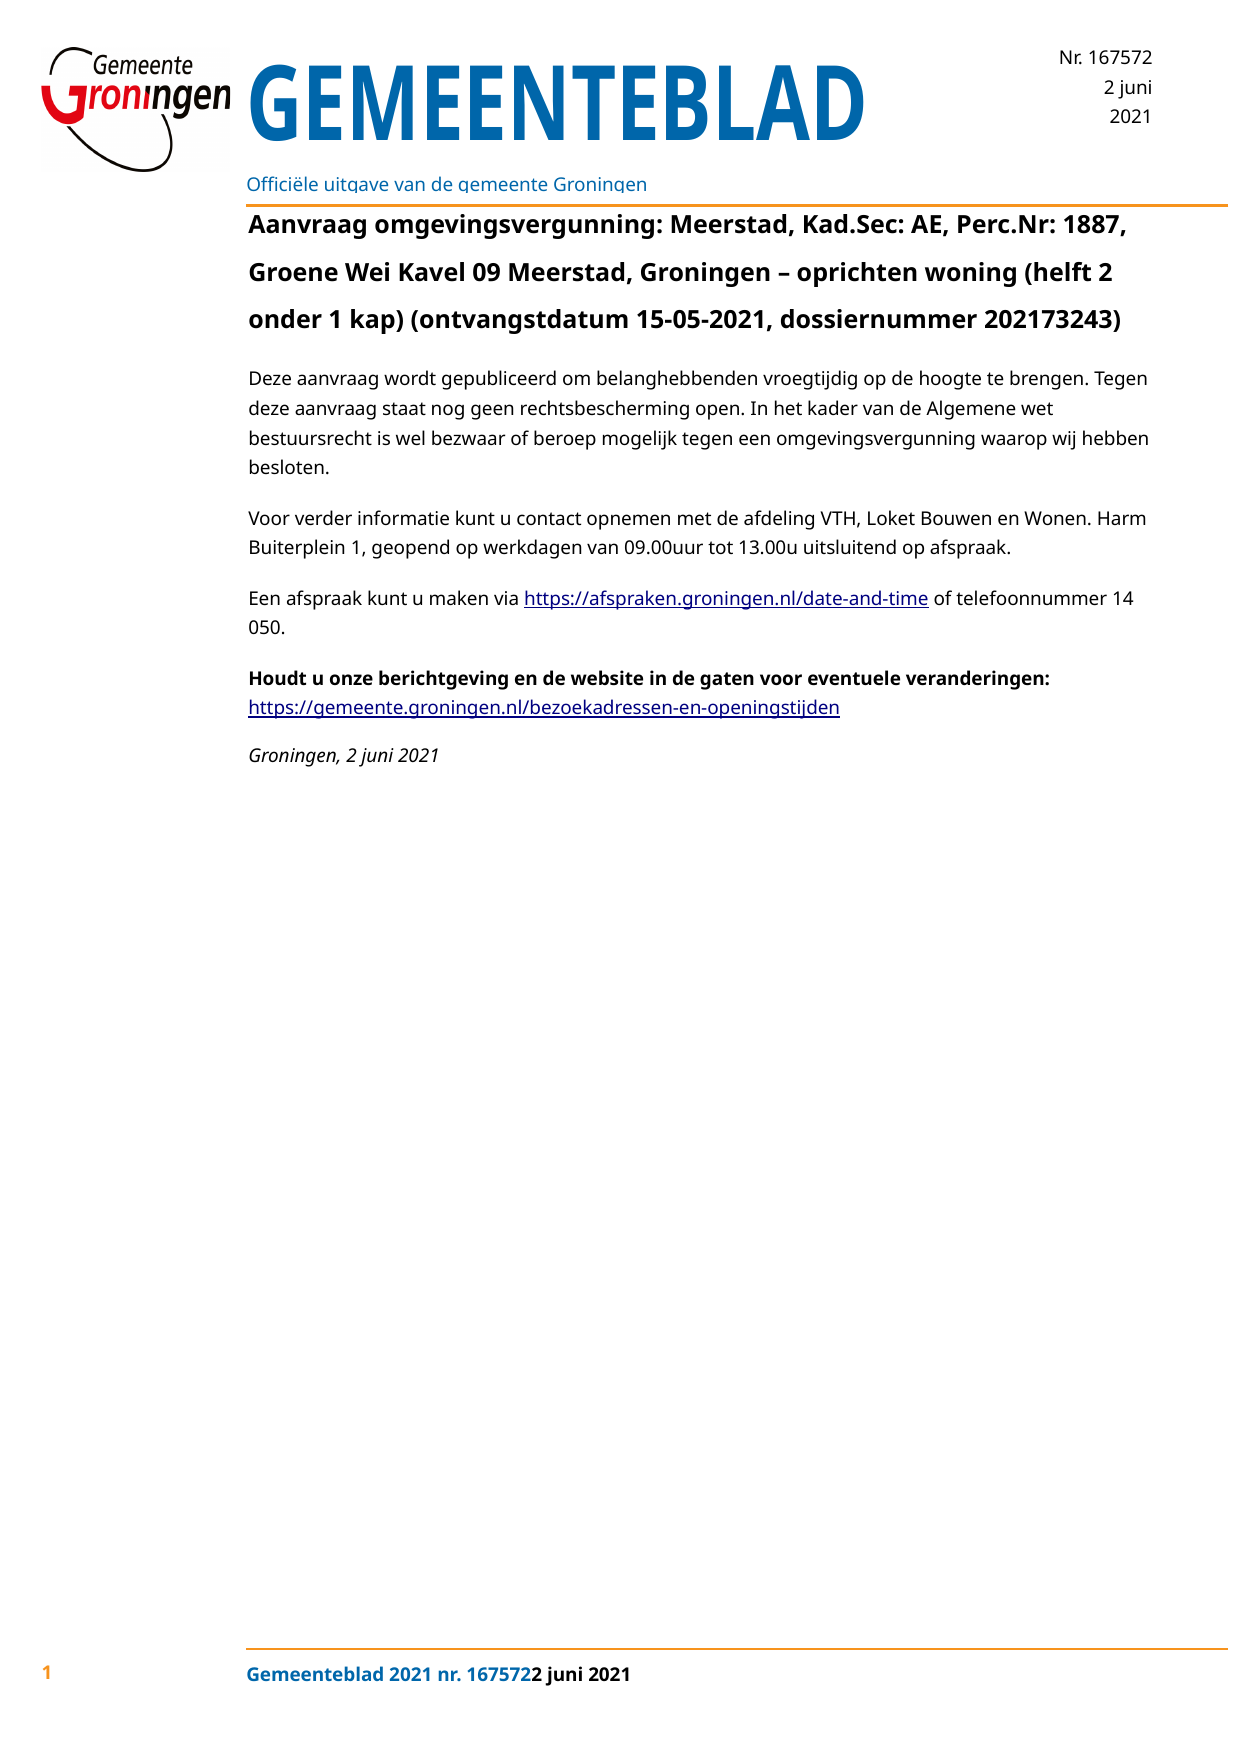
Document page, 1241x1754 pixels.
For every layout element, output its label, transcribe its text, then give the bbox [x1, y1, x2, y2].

picture [41, 47, 231, 172]
text Groningen, 2 juni 2021 [248, 742, 1152, 768]
text Een afspraak kunt u maken via https://afspraken.groningen.nl/date-and-time of telefoonnummer 14 050. [248, 585, 1152, 640]
text Houdt u onze berichtgeving en de website in de gaten voor eventuele veranderingen: https://gemeente.groningen.nl/bezoekadressen-en-openingstijden [248, 665, 1152, 720]
text Deze aanvraag wordt gepubliceerd om belanghebbenden vroegtijdig op de hoogte te brengen. Tegen deze aanvraag staat nog geen rechtsbescherming open. In het kader van de Algemene wet bestuursrecht is wel bezwaar of beroep mogelijk tegen een omgevingsvergunning waarop wij hebben besloten. [248, 366, 1152, 480]
text Voor verder informatie kunt u contact opnemen met de afdeling VTH, Loket Bouwen en Wonen. Harm Buiterplein 1, geopend op werkdagen van 09.00uur tot 13.00u uitsluitend op afspraak. [248, 505, 1152, 560]
text Aanvraag omgevingsvergunning: Meerstad, Kad.Sec: AE, Perc.Nr: 1887, Groene Wei Kavel 09 Meerstad, Groningen – oprichten woning (helft 2 onder 1 kap) (ontvangstdatum 15-05-2021, dossiernummer 202173243) [248, 207, 1152, 336]
